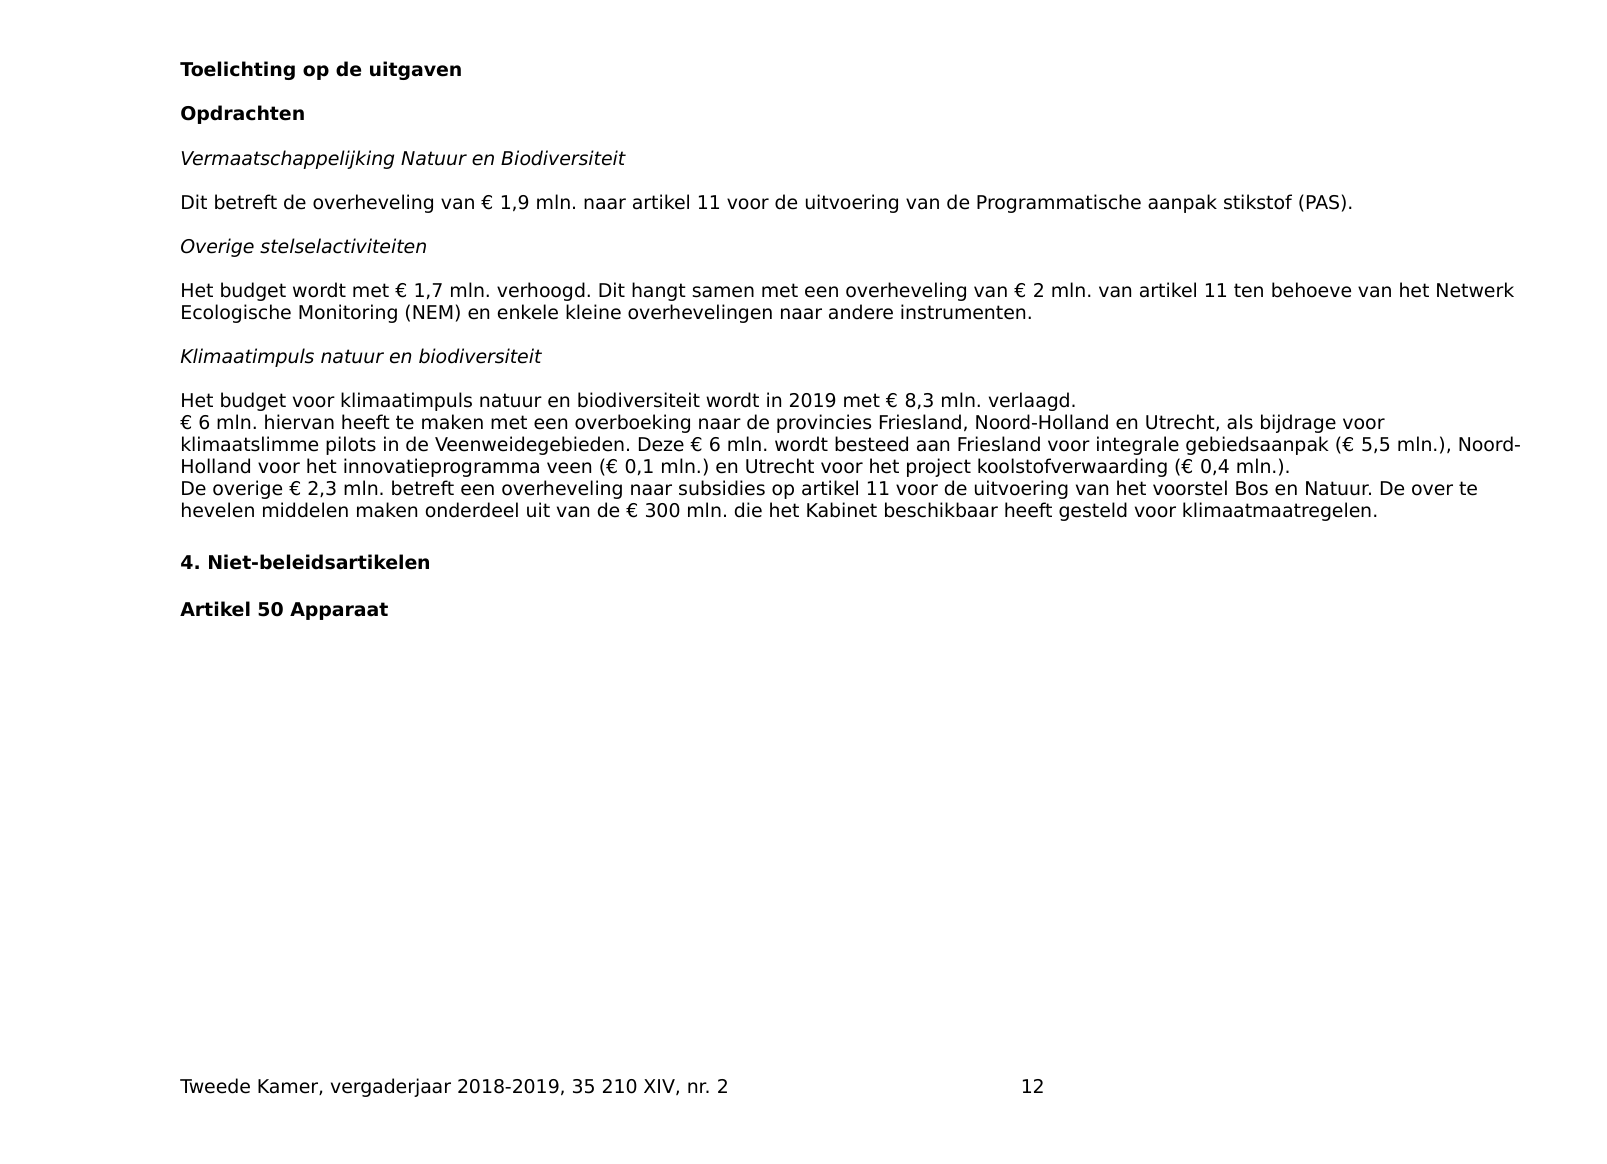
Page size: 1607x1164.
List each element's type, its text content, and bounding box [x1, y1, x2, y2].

text Dit betreft de overheveling van € 1,9 mln. naar artikel 11 voor de uitvoering van de Programmatische aanpak stikstof (PAS). [180, 192, 1529, 213]
subtitle Opdrachten [180, 103, 1529, 125]
subtitle Vermaatschappelijking Natuur en Biodiversiteit [180, 147, 1529, 169]
text De overige € 2,3 mln. betreft een overheveling naar subsidies op artikel 11 voor de uitvoering van het voorstel Bos en Natuur. De over te hevelen middelen maken onderdeel uit van de € 300 mln. die het Kabinet beschikbaar heeft gesteld voor klimaatmaatregelen. [180, 478, 1529, 522]
subtitle Klimaatimpuls natuur en biodiversiteit [180, 346, 1529, 368]
subtitle Overige stelselactiviteiten [180, 236, 1529, 258]
text € 6 mln. hiervan heeft te maken met een overboeking naar de provincies Friesland, Noord-Holland en Utrecht, als bijdrage voor klimaatslimme pilots in de Veenweidegebieden. Deze € 6 mln. wordt besteed aan Friesland voor integrale gebiedsaanpak (€ 5,5 mln.), Noord-Holland voor het innovatieprogramma veen (€ 0,1 mln.) en Utrecht voor het project koolstofverwaarding (€ 0,4 mln.). [180, 412, 1529, 478]
subtitle 4. Niet-beleidsartikelen [180, 552, 1529, 574]
subtitle Toelichting op de uitgaven [180, 59, 1529, 81]
subtitle Artikel 50 Apparaat [180, 599, 1529, 621]
text Het budget wordt met € 1,7 mln. verhoogd. Dit hangt samen met een overheveling van € 2 mln. van artikel 11 ten behoeve van het Netwerk Ecologische Monitoring (NEM) en enkele kleine overhevelingen naar andere instrumenten. [180, 280, 1529, 324]
text Het budget voor klimaatimpuls natuur en biodiversiteit wordt in 2019 met € 8,3 mln. verlaagd. [180, 390, 1529, 412]
